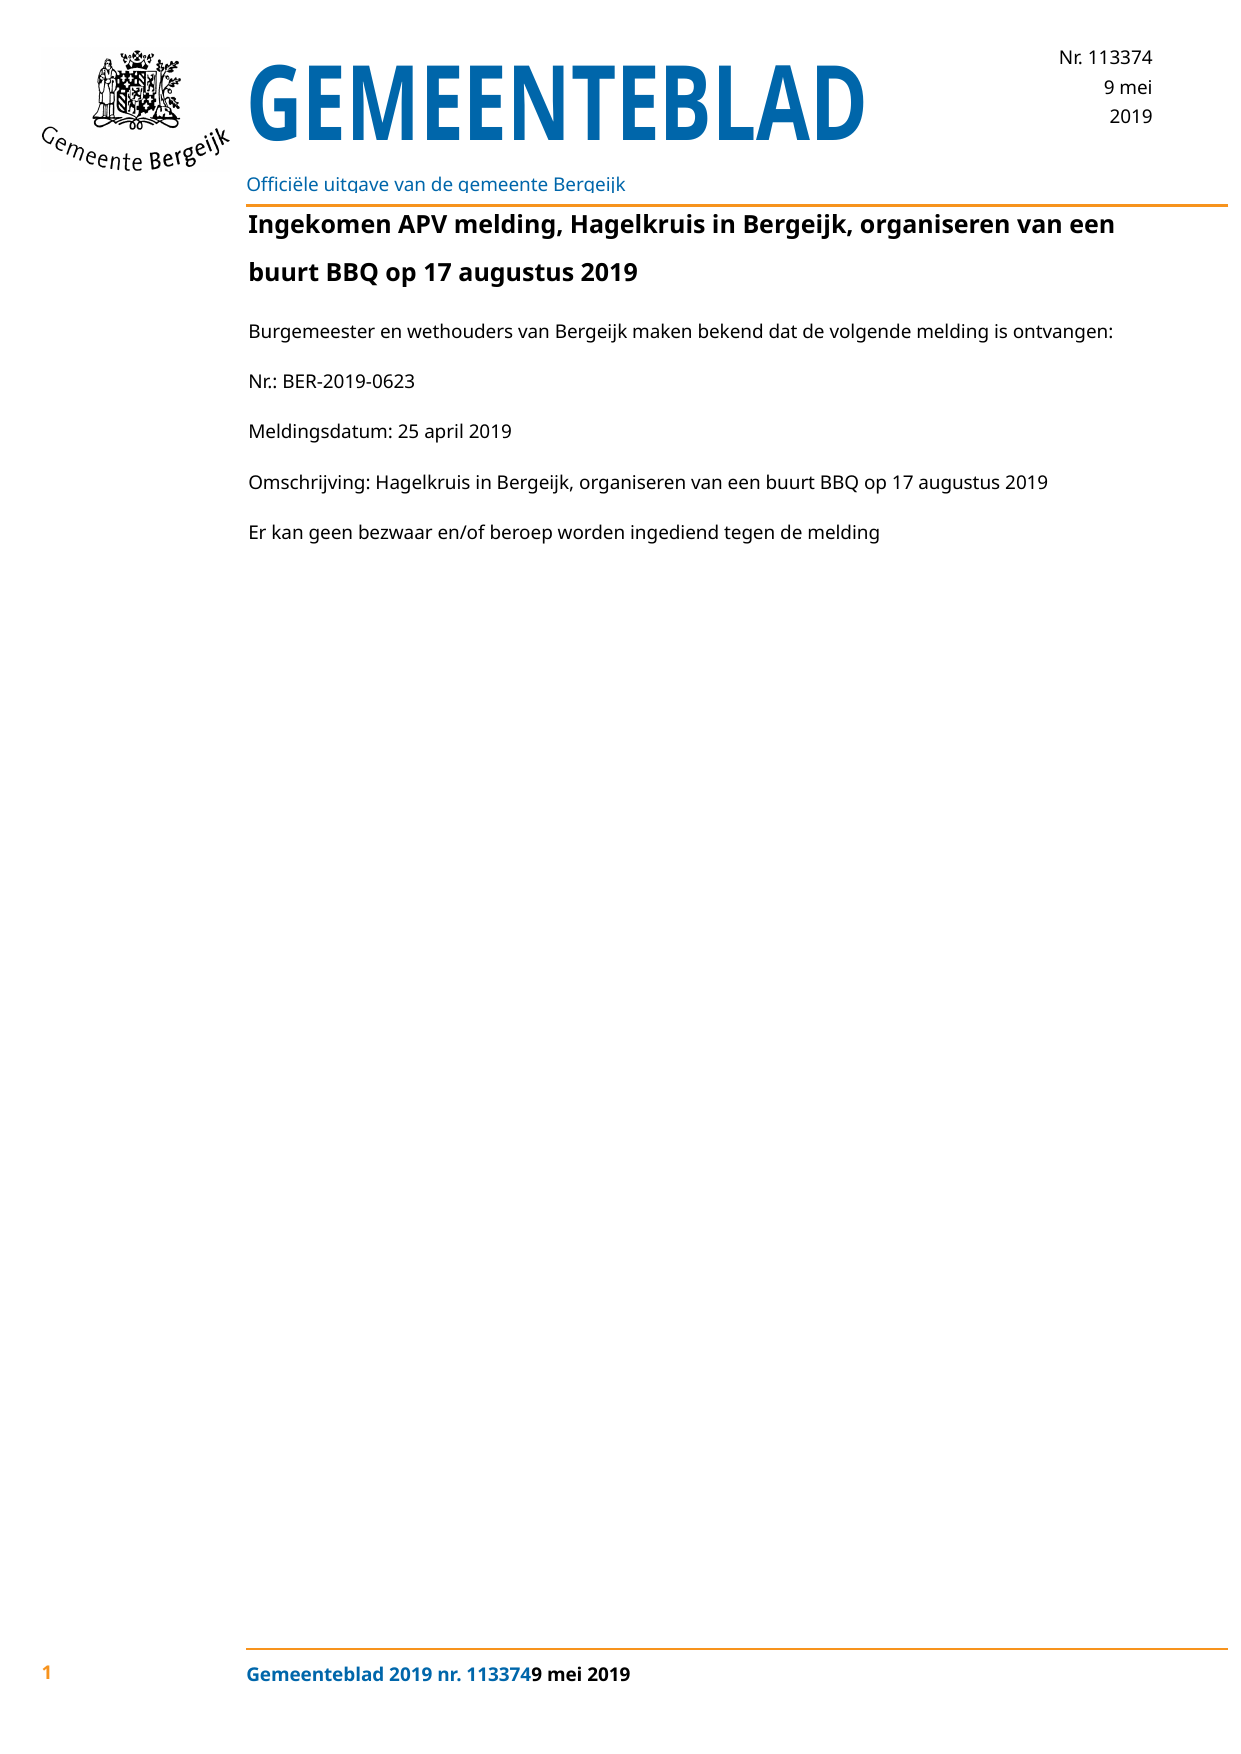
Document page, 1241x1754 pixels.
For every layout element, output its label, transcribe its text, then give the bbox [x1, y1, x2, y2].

text Er kan geen bezwaar en/of beroep worden ingediend tegen de melding [248, 519, 1152, 545]
text Meldingsdatum: 25 april 2019 [248, 419, 1152, 444]
text Nr.: BER-2019-0623 [248, 368, 1152, 394]
text Ingekomen APV melding, Hagelkruis in Bergeijk, organiseren van een buurt BBQ op 17 augustus 2019 [248, 207, 1152, 288]
text Omschrijving: Hagelkruis in Bergeijk, organiseren van een buurt BBQ op 17 augustus 2019 [248, 469, 1152, 495]
text Burgemeester en wethouders van Bergeijk maken bekend dat de volgende melding is ontvangen: [248, 318, 1152, 344]
picture [41, 47, 231, 172]
